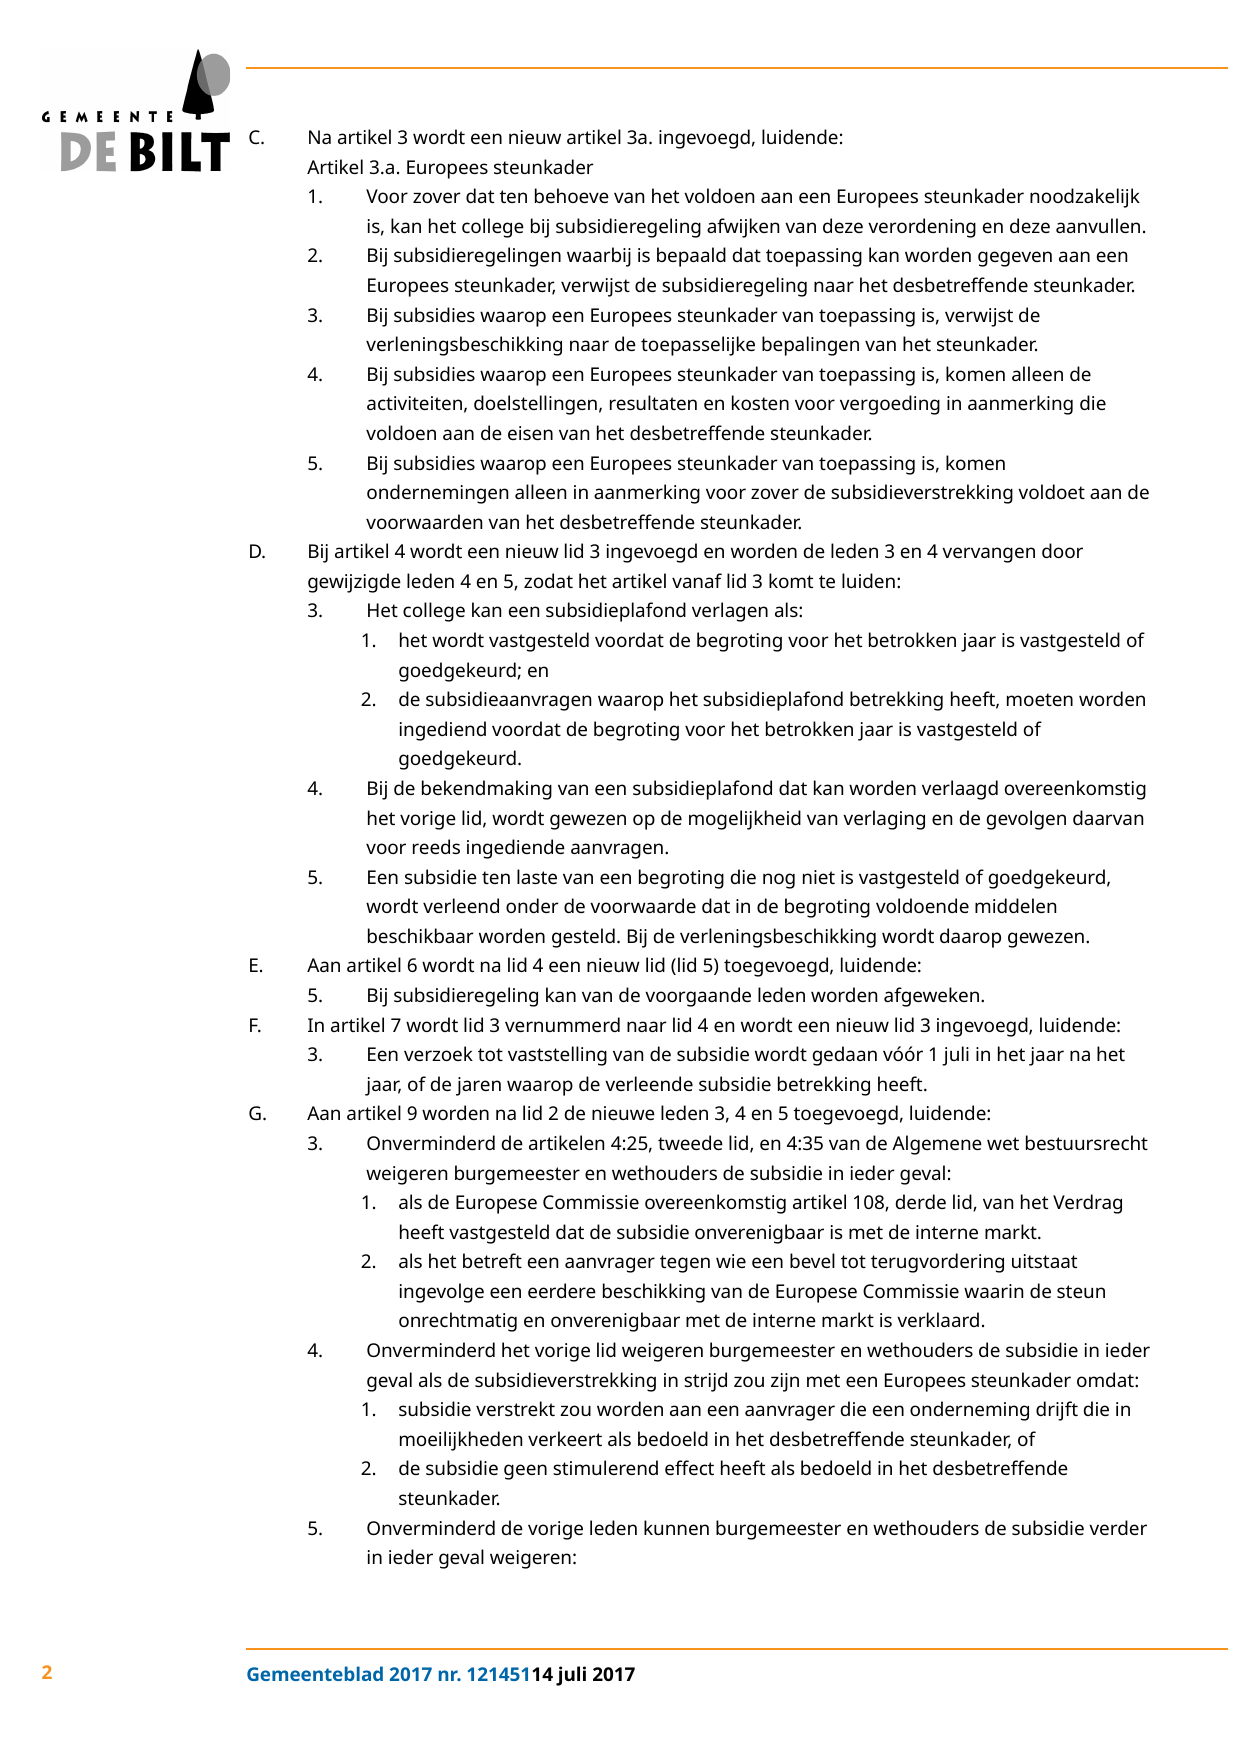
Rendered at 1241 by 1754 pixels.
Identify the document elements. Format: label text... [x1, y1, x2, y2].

list Artikel 3.a. Europees steunkader [248, 154, 1152, 180]
list Bij artikel 4 wordt een nieuw lid 3 ingevoegd en worden de leden 3 en 4 vervangen door gewijzigde leden 4 en 5, zodat het artikel vanaf lid 3 komt te luiden: [248, 538, 1152, 594]
list als de Europese Commissie overeenkomstig artikel 108, derde lid, van het Verdrag heeft vastgesteld dat de subsidie onverenigbaar is met de interne markt. [361, 1189, 1152, 1245]
list Voor zover dat ten behoeve van het voldoen aan een Europees steunkader noodzakelijk is, kan het college bij subsidieregeling afwijken van deze verordening en deze aanvullen. [307, 183, 1152, 239]
list de subsidieaanvragen waarop het subsidieplafond betrekking heeft, moeten worden ingediend voordat de begroting voor het betrokken jaar is vastgesteld of goedgekeurd. [361, 686, 1152, 771]
picture [41, 47, 231, 172]
list Bij subsidies waarop een Europees steunkader van toepassing is, komen alleen de activiteiten, doelstellingen, resultaten en kosten voor vergoeding in aanmerking die voldoen aan de eisen van het desbetreffende steunkader. [307, 361, 1152, 446]
list Het college kan een subsidieplafond verlagen als: [307, 598, 1152, 623]
list Een verzoek tot vaststelling van de subsidie wordt gedaan vóór 1 juli in het jaar na het jaar, of de jaren waarop de verleende subsidie betrekking heeft. [307, 1041, 1152, 1097]
list als het betreft een aanvrager tegen wie een bevel tot terugvordering uitstaat ingevolge een eerdere beschikking van de Europese Commissie waarin de steun onrechtmatig en onverenigbaar met de interne markt is verklaard. [361, 1248, 1152, 1333]
list In artikel 7 wordt lid 3 vernummerd naar lid 4 en wordt een nieuw lid 3 ingevoegd, luidende: [248, 1012, 1152, 1038]
list Onverminderd de vorige leden kunnen burgemeester en wethouders de subsidie verder in ieder geval weigeren: [307, 1515, 1152, 1570]
list Bij subsidies waarop een Europees steunkader van toepassing is, komen ondernemingen alleen in aanmerking voor zover de subsidieverstrekking voldoet aan de voorwaarden van het desbetreffende steunkader. [307, 450, 1152, 535]
list Na artikel 3 wordt een nieuw artikel 3a. ingevoegd, luidende: [248, 124, 1152, 150]
list Bij subsidieregeling kan van de voorgaande leden worden afgeweken. [307, 982, 1152, 1008]
list Bij de bekendmaking van een subsidieplafond dat kan worden verlaagd overeenkomstig het vorige lid, wordt gewezen op de mogelijkheid van verlaging en de gevolgen daarvan voor reeds ingediende aanvragen. [307, 775, 1152, 860]
list Aan artikel 6 wordt na lid 4 een nieuw lid (lid 5) toegevoegd, luidende: [248, 953, 1152, 978]
list subsidie verstrekt zou worden aan een aanvrager die een onderneming drijft die in moeilijkheden verkeert als bedoeld in het desbetreffende steunkader, of [361, 1396, 1152, 1452]
list Bij subsidieregelingen waarbij is bepaald dat toepassing kan worden gegeven aan een Europees steunkader, verwijst de subsidieregeling naar het desbetreffende steunkader. [307, 243, 1152, 298]
list Onverminderd het vorige lid weigeren burgemeester en wethouders de subsidie in ieder geval als de subsidieverstrekking in strijd zou zijn met een Europees steunkader omdat: [307, 1337, 1152, 1393]
list de subsidie geen stimulerend effect heeft als bedoeld in het desbetreffende steunkader. [361, 1456, 1152, 1511]
list Onverminderd de artikelen 4:25, tweede lid, en 4:35 van de Algemene wet bestuursrecht weigeren burgemeester en wethouders de subsidie in ieder geval: [307, 1130, 1152, 1186]
list het wordt vastgesteld voordat de begroting voor het betrokken jaar is vastgesteld of goedgekeurd; en [361, 627, 1152, 683]
list Een subsidie ten laste van een begroting die nog niet is vastgesteld of goedgekeurd, wordt verleend onder de voorwaarde dat in de begroting voldoende middelen beschikbaar worden gesteld. Bij de verleningsbeschikking wordt daarop gewezen. [307, 864, 1152, 949]
list Aan artikel 9 worden na lid 2 de nieuwe leden 3, 4 en 5 toegevoegd, luidende: [248, 1101, 1152, 1126]
list Bij subsidies waarop een Europees steunkader van toepassing is, verwijst de verleningsbeschikking naar de toepasselijke bepalingen van het steunkader. [307, 302, 1152, 357]
